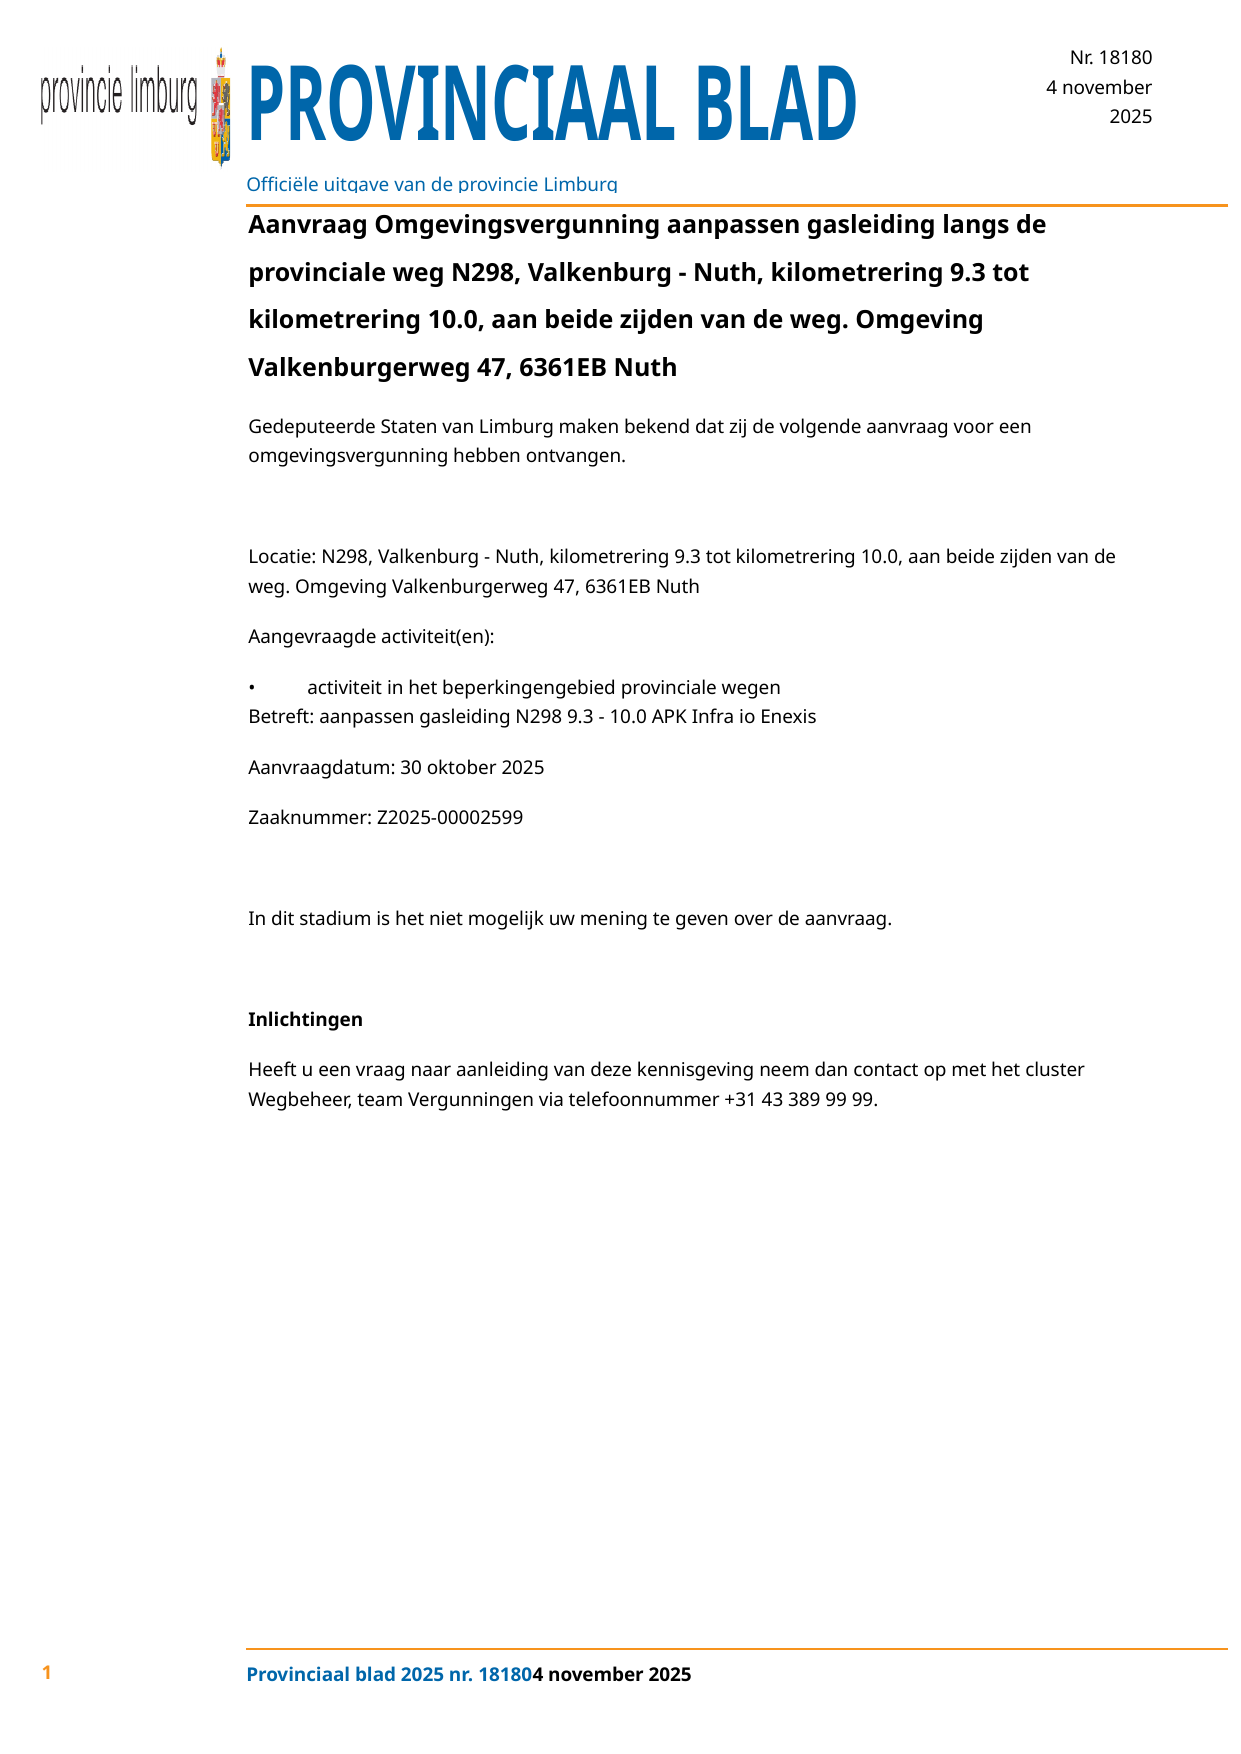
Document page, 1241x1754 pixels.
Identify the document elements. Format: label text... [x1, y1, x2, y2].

text Gedeputeerde Staten van Limburg maken bekend dat zij de volgende aanvraag voor een omgevingsvergunning hebben ontvangen. [248, 413, 1152, 468]
text Betreft: aanpassen gasleiding N298 9.3 - 10.0 APK Infra io Enexis [248, 703, 1152, 729]
text Aanvraag Omgevingsvergunning aanpassen gasleiding langs de provinciale weg N298, Valkenburg - Nuth, kilometrering 9.3 tot kilometrering 10.0, aan beide zijden van de weg. Omgeving Valkenburgerweg 47, 6361EB Nuth [248, 207, 1152, 384]
text Heeft u een vraag naar aanleiding van deze kennisgeving neem dan contact op met het cluster Wegbeheer, team Vergunningen via telefoonnummer +31 43 389 99 99. [248, 1056, 1152, 1112]
text Zaaknummer: Z2025-00002599 [248, 804, 1152, 830]
picture [41, 47, 231, 172]
list activiteit in het beperkingengebied provinciale wegen [248, 674, 1152, 700]
text Locatie: N298, Valkenburg - Nuth, kilometrering 9.3 tot kilometrering 10.0, aan beide zijden van de weg. Omgeving Valkenburgerweg 47, 6361EB Nuth [248, 543, 1152, 599]
text Aangevraagde activiteit(en): [248, 623, 1152, 649]
text In dit stadium is het niet mogelijk uw mening te geven over de aanvraag. [248, 905, 1152, 931]
text Aanvraagdatum: 30 oktober 2025 [248, 754, 1152, 780]
text Inlichtingen [248, 1006, 1152, 1032]
